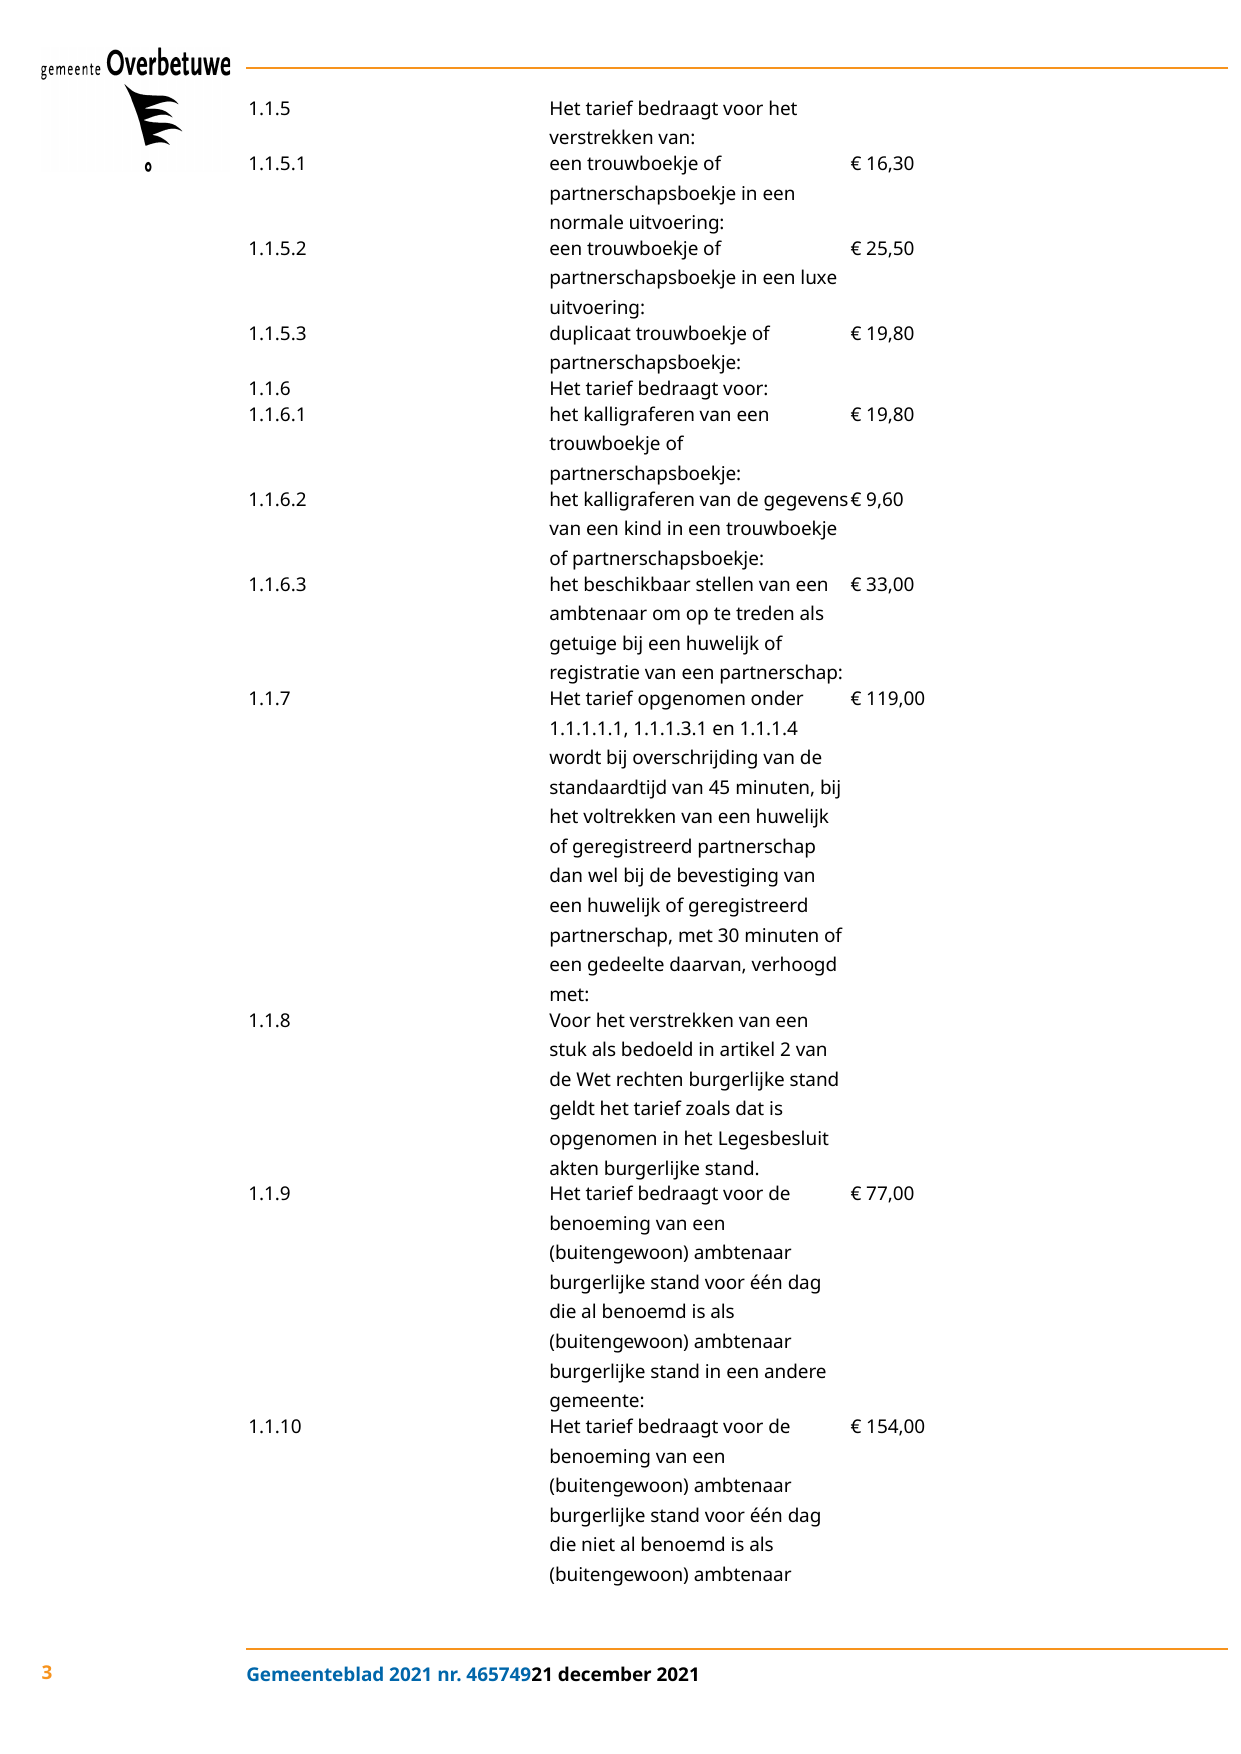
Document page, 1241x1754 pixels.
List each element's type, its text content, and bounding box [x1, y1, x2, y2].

table_cell een trouwboekje of partnerschapsboekje in een luxe uitvoering: [549, 235, 850, 320]
table_cell 1.1.5 [248, 95, 549, 150]
table_cell het kalligraferen van een trouwboekje of partnerschapsboekje: [549, 401, 850, 486]
table_cell 1.1.7 [248, 685, 549, 1007]
table_cell 1.1.5.2 [248, 235, 549, 320]
table_cell 1.1.9 [248, 1180, 549, 1413]
table_cell duplicaat trouwboekje of partnerschapsboekje: [549, 320, 850, 375]
table_cell Het tarief opgenomen onder 1.1.1.1.1, 1.1.1.3.1 en 1.1.1.4 wordt bij overschrijding van de standaardtijd van 45 minuten, bij het voltrekken van een huwelijk of geregistreerd partnerschap dan wel bij de bevestiging van een huwelijk of geregistreerd partnerschap, met 30 minuten of een gedeelte daarvan, verhoogd met: [549, 685, 850, 1007]
table_cell € 25,50 [850, 235, 1152, 320]
table_cell [850, 95, 1152, 150]
table_cell het kalligraferen van de gegevens van een kind in een trouwboekje of partnerschapsboekje: [549, 486, 850, 571]
table_cell 1.1.10 [248, 1413, 549, 1587]
table_cell Het tarief bedraagt voor het verstrekken van: [549, 95, 850, 150]
table_cell € 154,00 [850, 1413, 1152, 1587]
table_cell € 9,60 [850, 486, 1152, 571]
table_cell [850, 1007, 1152, 1180]
table_cell Het tarief bedraagt voor de benoeming van een (buitengewoon) ambtenaar burgerlijke stand voor één dag die niet al benoemd is als (buitengewoon) ambtenaar [549, 1413, 850, 1587]
picture [41, 47, 231, 172]
table_cell 1.1.5.1 [248, 150, 549, 235]
table_cell 1.1.6 [248, 375, 549, 401]
table_cell € 77,00 [850, 1180, 1152, 1413]
table_cell Het tarief bedraagt voor de benoeming van een (buitengewoon) ambtenaar burgerlijke stand voor één dag die al benoemd is als (buitengewoon) ambtenaar burgerlijke stand in een andere gemeente: [549, 1180, 850, 1413]
table_cell 1.1.6.2 [248, 486, 549, 571]
table_cell 1.1.6.1 [248, 401, 549, 486]
table_cell [850, 375, 1152, 401]
table_cell € 119,00 [850, 685, 1152, 1007]
table_cell 1.1.6.3 [248, 571, 549, 685]
table_cell 1.1.5.3 [248, 320, 549, 375]
table_cell een trouwboekje of partnerschapsboekje in een normale uitvoering: [549, 150, 850, 235]
table_cell Het tarief bedraagt voor: [549, 375, 850, 401]
table_cell Voor het verstrekken van een stuk als bedoeld in artikel 2 van de Wet rechten burgerlijke stand geldt het tarief zoals dat is opgenomen in het Legesbesluit akten burgerlijke stand. [549, 1007, 850, 1180]
table_cell € 33,00 [850, 571, 1152, 685]
table_cell € 19,80 [850, 320, 1152, 375]
table_cell het beschikbaar stellen van een ambtenaar om op te treden als getuige bij een huwelijk of registratie van een partnerschap: [549, 571, 850, 685]
table_cell € 16,30 [850, 150, 1152, 235]
table_cell € 19,80 [850, 401, 1152, 486]
table_cell 1.1.8 [248, 1007, 549, 1180]
